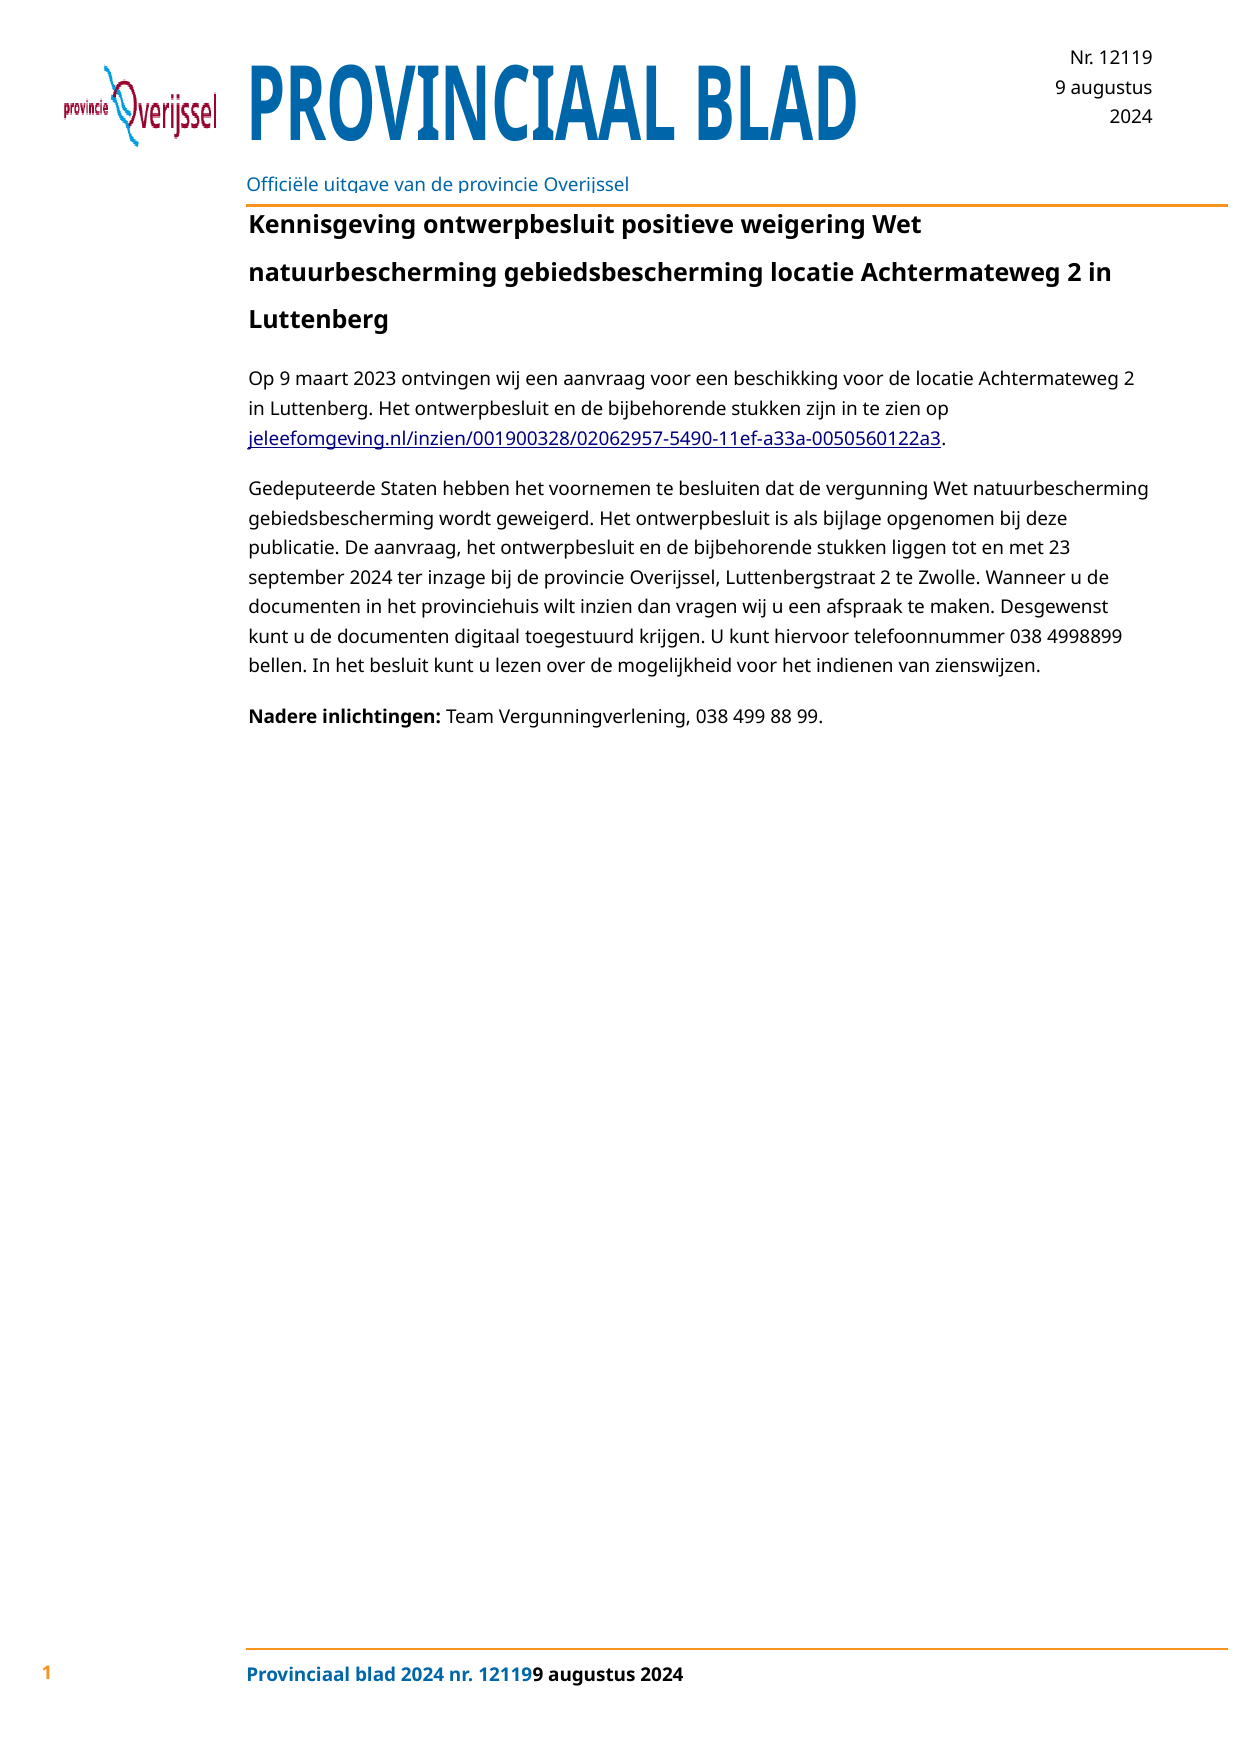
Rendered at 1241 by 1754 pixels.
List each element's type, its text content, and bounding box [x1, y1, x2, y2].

text Gedeputeerde Staten hebben het voornemen te besluiten dat de vergunning Wet natuurbescherming gebiedsbescherming wordt geweigerd. Het ontwerpbesluit is als bijlage opgenomen bij deze publicatie. De aanvraag, het ontwerpbesluit en de bijbehorende stukken liggen tot en met 23 september 2024 ter inzage bij de provincie Overijssel, Luttenbergstraat 2 te Zwolle. Wanneer u de documenten in het provinciehuis wilt inzien dan vragen wij u een afspraak te maken. Desgewenst kunt u de documenten digitaal toegestuurd krijgen. U kunt hiervoor telefoonnummer 038 4998899 bellen. In het besluit kunt u lezen over de mogelijkheid voor het indienen van zienswijzen. [248, 475, 1152, 678]
picture [41, 47, 231, 172]
text Op 9 maart 2023 ontvingen wij een aanvraag voor een beschikking voor de locatie Achtermateweg 2 in Luttenberg. Het ontwerpbesluit en de bijbehorende stukken zijn in te zien op jeleefomgeving.nl/inzien/001900328/02062957-5490-11ef-a33a-0050560122a3. [248, 366, 1152, 450]
text Kennisgeving ontwerpbesluit positieve weigering Wet natuurbescherming gebiedsbescherming locatie Achtermateweg 2 in Luttenberg [248, 207, 1152, 336]
text Nadere inlichtingen: Team Vergunningverlening, 038 499 88 99. [248, 703, 1152, 729]
